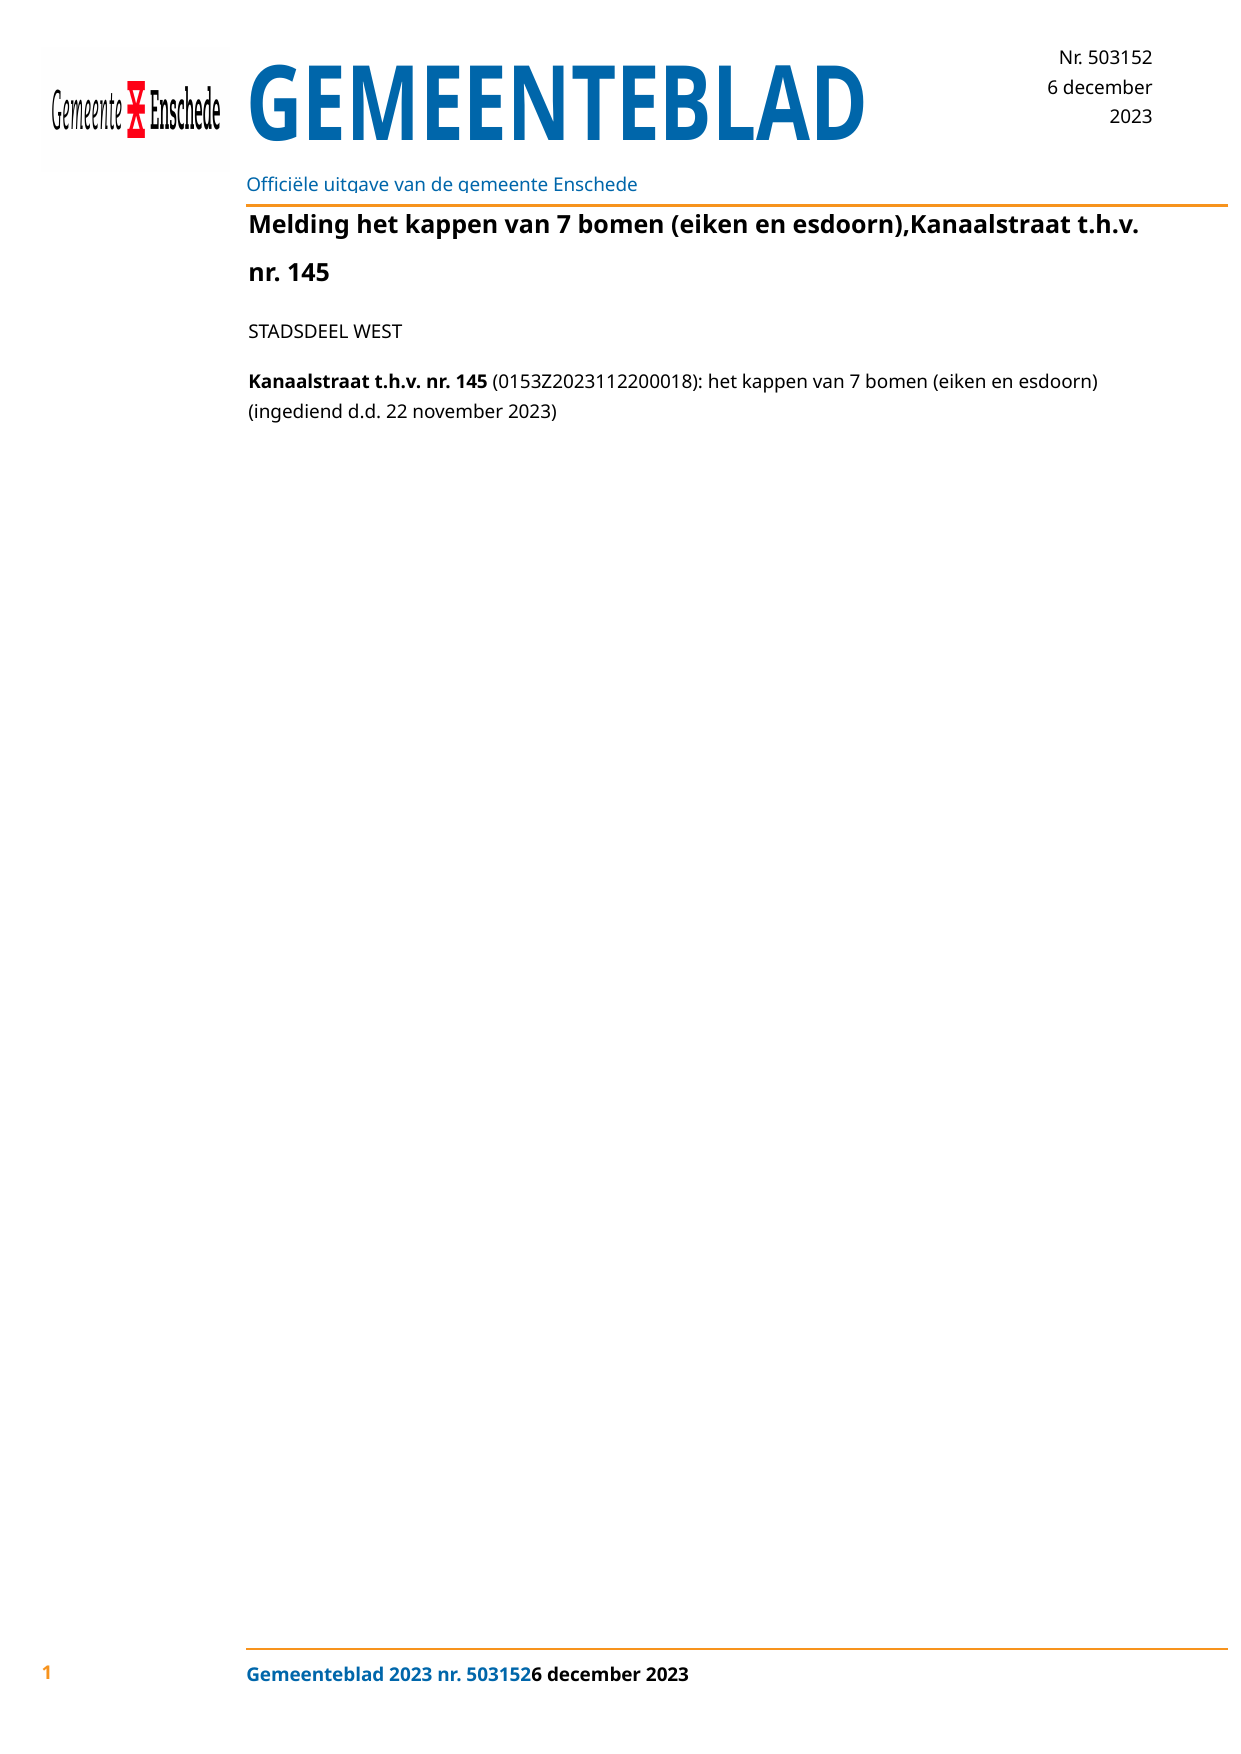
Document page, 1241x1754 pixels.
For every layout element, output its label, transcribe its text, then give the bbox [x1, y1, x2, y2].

picture [41, 47, 231, 172]
text Kanaalstraat t.h.v. nr. 145 (0153Z2023112200018): het kappen van 7 bomen (eiken en esdoorn) (ingediend d.d. 22 november 2023) [248, 368, 1152, 424]
text Melding het kappen van 7 bomen (eiken en esdoorn),Kanaalstraat t.h.v. nr. 145 [248, 207, 1152, 288]
text STADSDEEL WEST [248, 318, 1152, 344]
